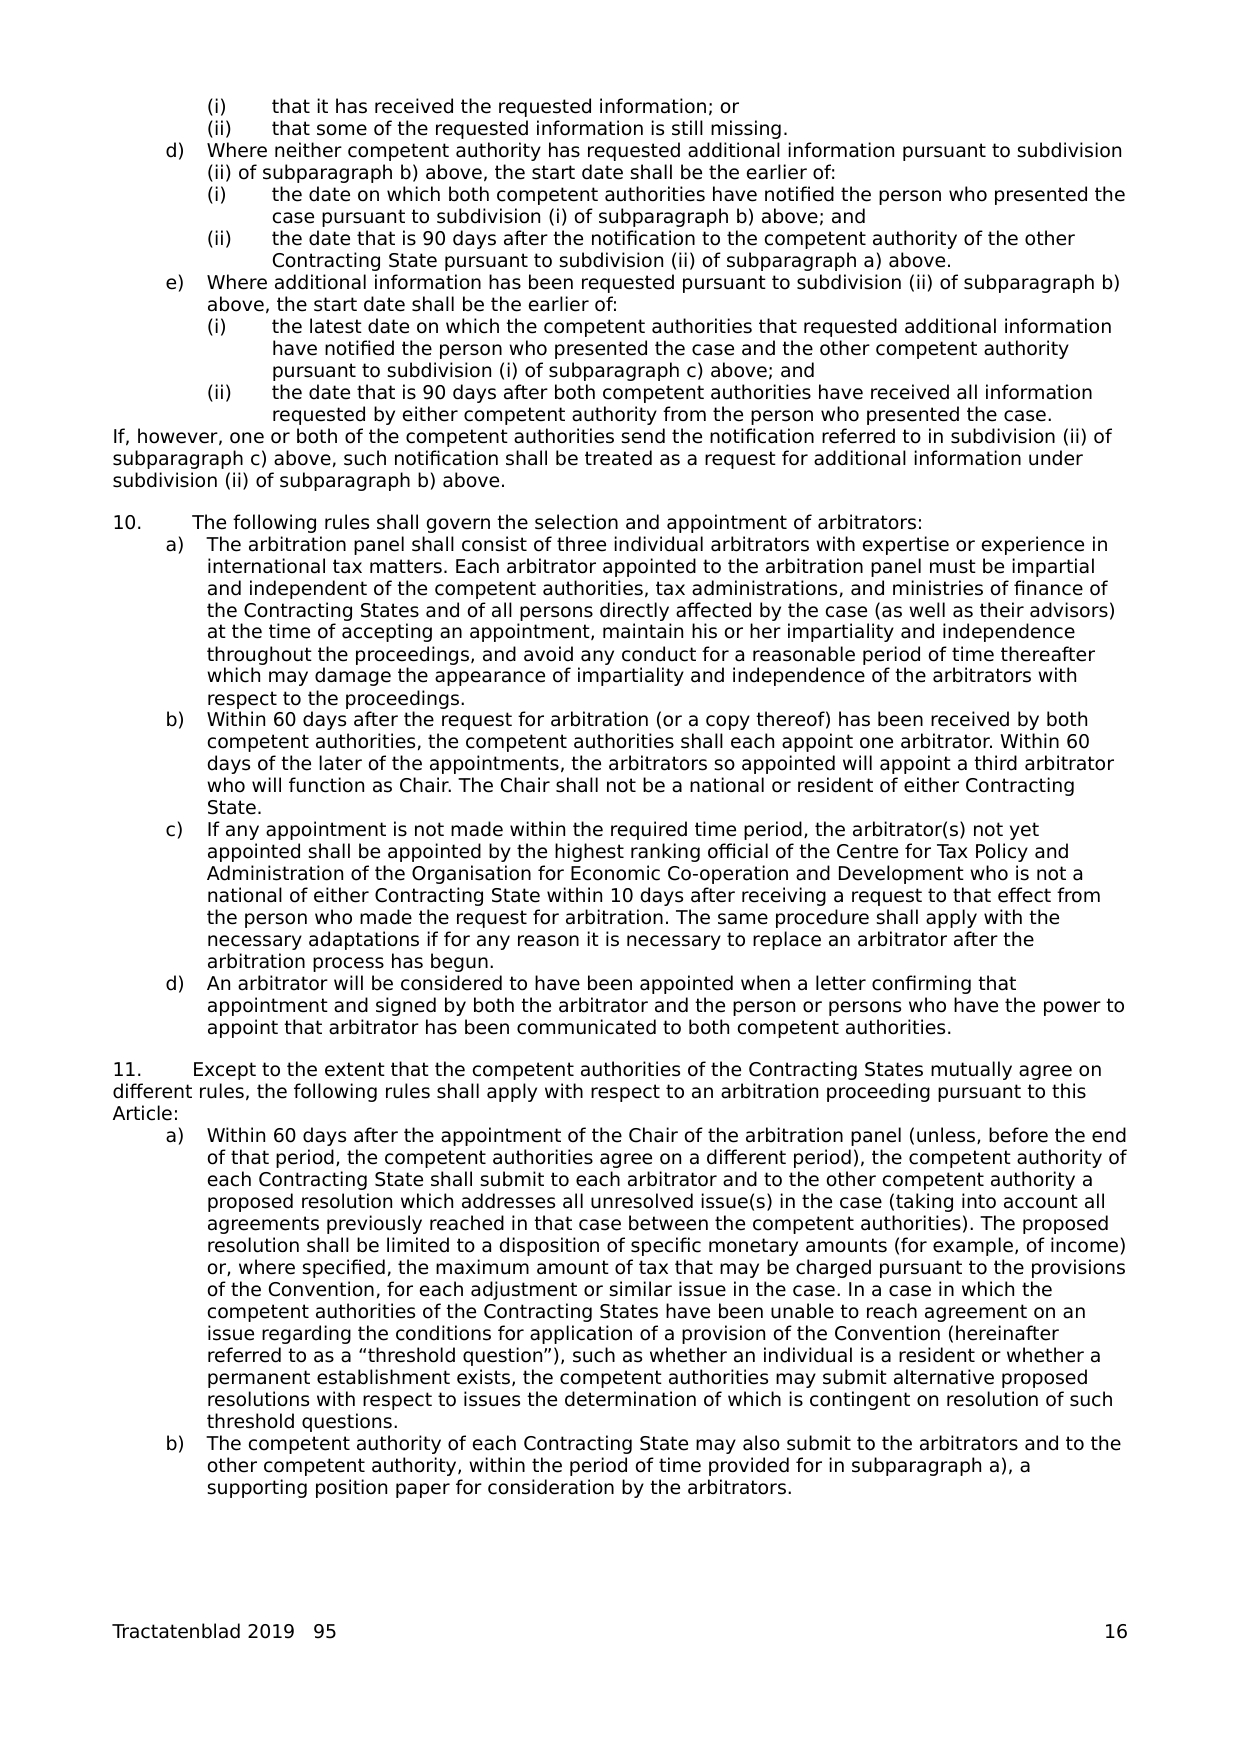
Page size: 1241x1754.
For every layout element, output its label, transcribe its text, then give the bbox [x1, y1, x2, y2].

text d) Where neither competent authority has requested additional information pursuant to subdivision (ii) of subparagraph b) above, the start date shall be the earlier of: [165, 140, 1128, 184]
text (i) the latest date on which the competent authorities that requested additional information have notified the person who presented the case and the other competent authority pursuant to subdivision (i) of subparagraph c) above; and [207, 316, 1128, 382]
text d) An arbitrator will be considered to have been appointed when a letter confirming that appointment and signed by both the arbitrator and the person or persons who have the power to appoint that arbitrator has been communicated to both competent authorities. [165, 973, 1128, 1039]
text 10. The following rules shall govern the selection and appointment of arbitrators: [112, 512, 1128, 533]
text (i) that it has received the requested information; or [207, 96, 1128, 118]
text e) Where additional information has been requested pursuant to subdivision (ii) of subparagraph b) above, the start date shall be the earlier of: [165, 272, 1128, 316]
text c) If any appointment is not made within the required time period, the arbitrator(s) not yet appointed shall be appointed by the highest ranking official of the Centre for Tax Policy and Administration of the Organisation for Economic Co-operation and Development who is not a national of either Contracting State within 10 days after receiving a request to that effect from the person who made the request for arbitration. The same procedure shall apply with the necessary adaptations if for any reason it is necessary to replace an arbitrator after the arbitration process has begun. [165, 819, 1128, 973]
text a) Within 60 days after the appointment of the Chair of the arbitration panel (unless, before the end of that period, the competent authorities agree on a different period), the competent authority of each Contracting State shall submit to each arbitrator and to the other competent authority a proposed resolution which addresses all unresolved issue(s) in the case (taking into account all agreements previously reached in that case between the competent authorities). The proposed resolution shall be limited to a disposition of specific monetary amounts (for example, of income) or, where specified, the maximum amount of tax that may be charged pursuant to the provisions of the Convention, for each adjustment or similar issue in the case. In a case in which the competent authorities of the Contracting States have been unable to reach agreement on an issue regarding the conditions for application of a provision of the Convention (hereinafter referred to as a “threshold question”), such as whether an individual is a resident or whether a permanent establishment exists, the competent authorities may submit alternative proposed resolutions with respect to issues the determination of which is contingent on resolution of such threshold questions. [165, 1125, 1128, 1433]
text If, however, one or both of the competent authorities send the notification referred to in subdivision (ii) of subparagraph c) above, such notification shall be treated as a request for additional information under subdivision (ii) of subparagraph b) above. [112, 426, 1128, 492]
text (ii) the date that is 90 days after both competent authorities have received all information requested by either competent authority from the person who presented the case. [207, 382, 1128, 426]
text (ii) the date that is 90 days after the notification to the competent authority of the other Contracting State pursuant to subdivision (ii) of subparagraph a) above. [207, 228, 1128, 272]
text b) Within 60 days after the request for arbitration (or a copy thereof) has been received by both competent authorities, the competent authorities shall each appoint one arbitrator. Within 60 days of the later of the appointments, the arbitrators so appointed will appoint a third arbitrator who will function as Chair. The Chair shall not be a national or resident of either Contracting State. [165, 709, 1128, 819]
text (ii) that some of the requested information is still missing. [207, 118, 1128, 140]
text (i) the date on which both competent authorities have notified the person who presented the case pursuant to subdivision (i) of subparagraph b) above; and [207, 184, 1128, 228]
text 11. Except to the extent that the competent authorities of the Contracting States mutually agree on different rules, the following rules shall apply with respect to an arbitration proceeding pursuant to this Article: [112, 1059, 1128, 1125]
text b) The competent authority of each Contracting State may also submit to the arbitrators and to the other competent authority, within the period of time provided for in subparagraph a), a supporting position paper for consideration by the arbitrators. [165, 1433, 1128, 1499]
text a) The arbitration panel shall consist of three individual arbitrators with expertise or experience in international tax matters. Each arbitrator appointed to the arbitration panel must be impartial and independent of the competent authorities, tax administrations, and ministries of finance of the Contracting States and of all persons directly affected by the case (as well as their advisors) at the time of accepting an appointment, maintain his or her impartiality and independence throughout the proceedings, and avoid any conduct for a reasonable period of time thereafter which may damage the appearance of impartiality and independence of the arbitrators with respect to the proceedings. [165, 533, 1128, 709]
